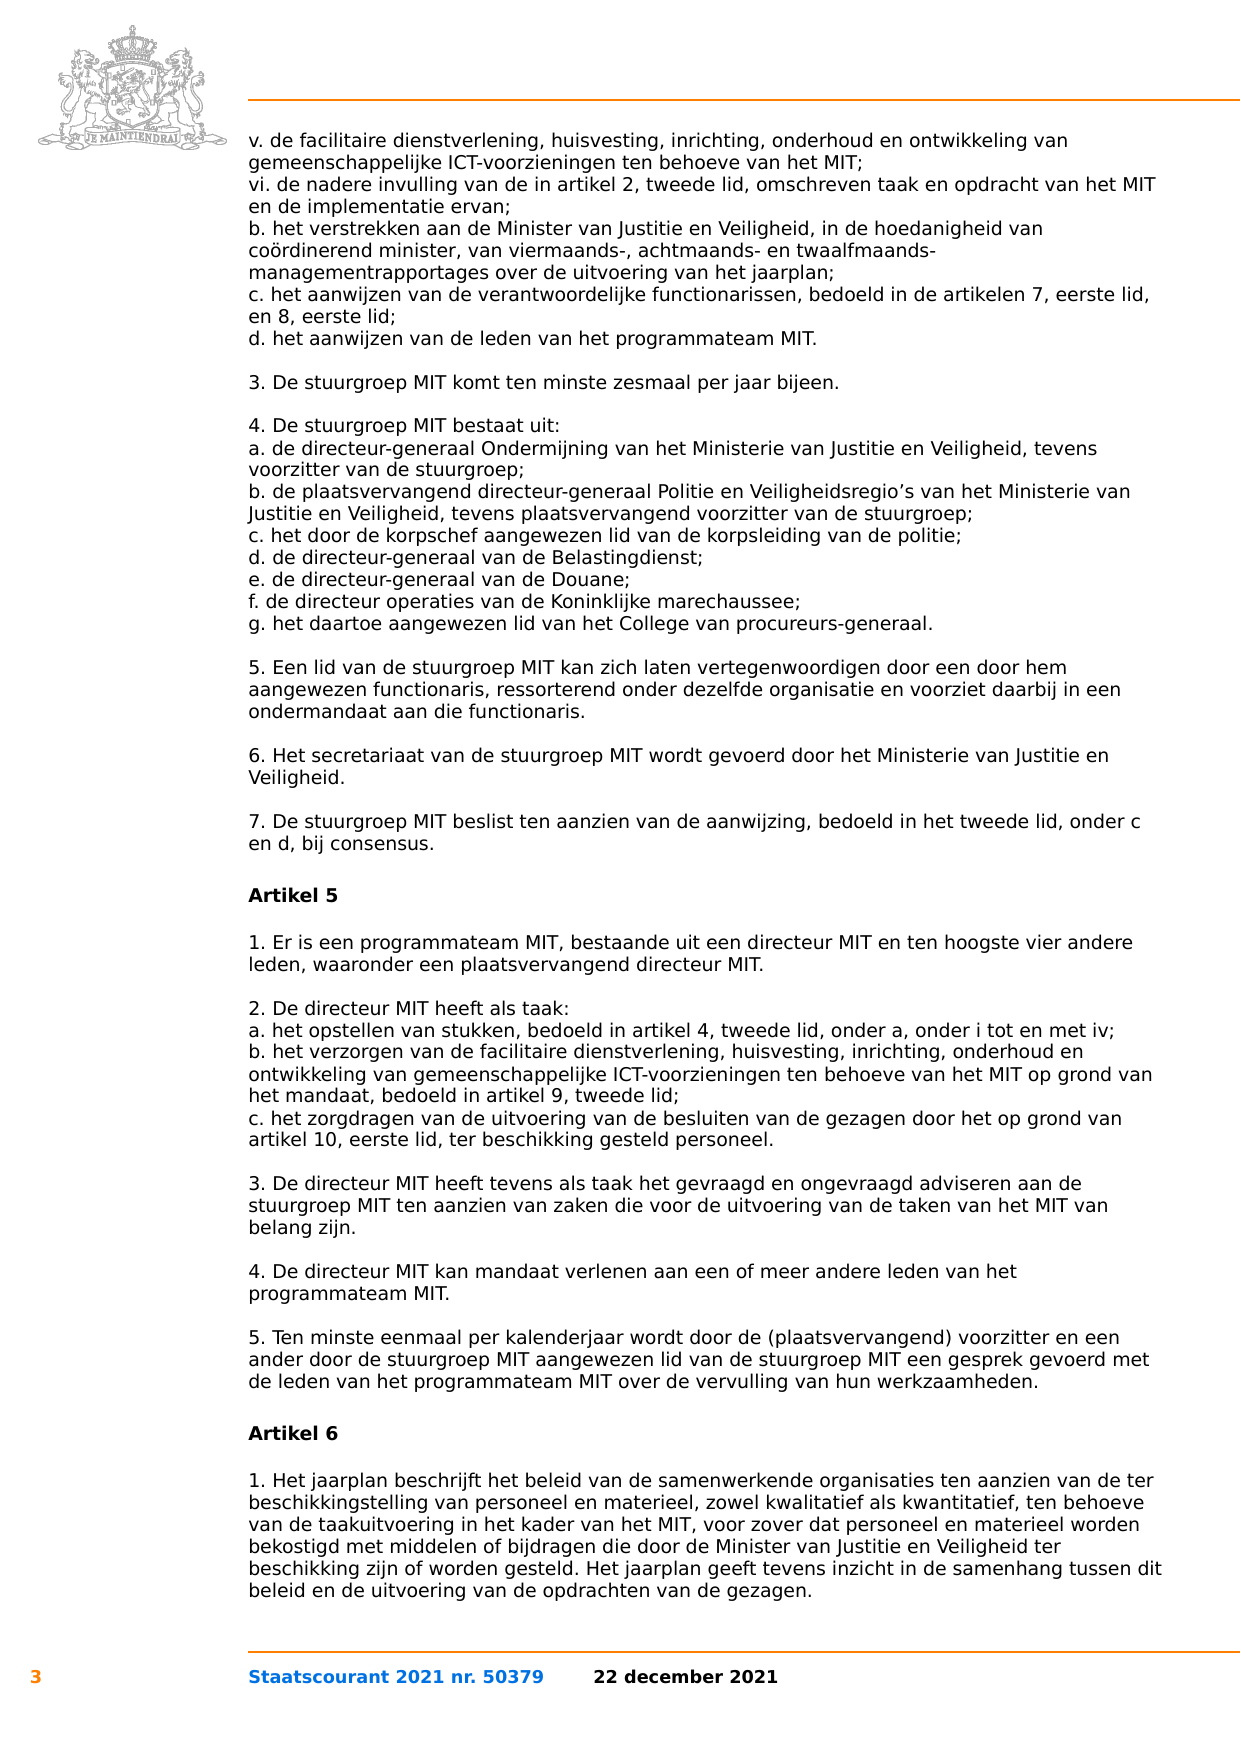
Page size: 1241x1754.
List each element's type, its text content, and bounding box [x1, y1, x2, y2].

text 2. De directeur MIT heeft als taak: [248, 997, 1163, 1019]
text c. het aanwijzen van de verantwoordelijke functionarissen, bedoeld in de artikelen 7, eerste lid, en 8, eerste lid; [248, 284, 1163, 328]
text b. het verzorgen van de facilitaire dienstverlening, huisvesting, inrichting, onderhoud en ontwikkeling van gemeenschappelijke ICT-voorzieningen ten behoeve van het MIT op grond van het mandaat, bedoeld in artikel 9, tweede lid; [248, 1041, 1163, 1107]
text v. de facilitaire dienstverlening, huisvesting, inrichting, onderhoud en ontwikkeling van gemeenschappelijke ICT-voorzieningen ten behoeve van het MIT; [248, 130, 1163, 174]
subtitle Artikel 5 [248, 885, 1163, 907]
text c. het zorgdragen van de uitvoering van de besluiten van de gezagen door het op grond van artikel 10, eerste lid, ter beschikking gesteld personeel. [248, 1107, 1163, 1151]
text 4. De stuurgroep MIT bestaat uit: [248, 415, 1163, 437]
text d. de directeur-generaal van de Belastingdienst; [248, 547, 1163, 569]
text 1. Er is een programmateam MIT, bestaande uit een directeur MIT en ten hoogste vier andere leden, waaronder een plaatsvervangend directeur MIT. [248, 932, 1163, 976]
text g. het daartoe aangewezen lid van het College van procureurs-generaal. [248, 613, 1163, 635]
text 1. Het jaarplan beschrijft het beleid van de samenwerkende organisaties ten aanzien van de ter beschikkingstelling van personeel en materieel, zowel kwalitatief als kwantitatief, ten behoeve van de taakuitvoering in het kader van het MIT, voor zover dat personeel en materieel worden bekostigd met middelen of bijdragen die door de Minister van Justitie en Veiligheid ter beschikking zijn of worden gesteld. Het jaarplan geeft tevens inzicht in de samenhang tussen dit beleid en de uitvoering van de opdrachten van de gezagen. [248, 1470, 1163, 1602]
text 3. De directeur MIT heeft tevens als taak het gevraagd en ongevraagd adviseren aan de stuurgroep MIT ten aanzien van zaken die voor de uitvoering van de taken van het MIT van belang zijn. [248, 1173, 1163, 1239]
picture [38, 25, 227, 150]
text c. het door de korpschef aangewezen lid van de korpsleiding van de politie; [248, 525, 1163, 547]
text vi. de nadere invulling van de in artikel 2, tweede lid, omschreven taak en opdracht van het MIT en de implementatie ervan; [248, 174, 1163, 218]
text a. het opstellen van stukken, bedoeld in artikel 4, tweede lid, onder a, onder i tot en met iv; [248, 1019, 1163, 1041]
text 3. De stuurgroep MIT komt ten minste zesmaal per jaar bijeen. [248, 372, 1163, 393]
text 5. Ten minste eenmaal per kalenderjaar wordt door de (plaatsvervangend) voorzitter en een ander door de stuurgroep MIT aangewezen lid van de stuurgroep MIT een gesprek gevoerd met de leden van het programmateam MIT over de vervulling van hun werkzaamheden. [248, 1327, 1163, 1393]
text 4. De directeur MIT kan mandaat verlenen aan een of meer andere leden van het programmateam MIT. [248, 1261, 1163, 1305]
text e. de directeur-generaal van de Douane; [248, 569, 1163, 591]
text b. het verstrekken aan de Minister van Justitie en Veiligheid, in de hoedanigheid van coördinerend minister, van viermaands-, achtmaands- en twaalfmaands-managementrapportages over de uitvoering van het jaarplan; [248, 218, 1163, 284]
text 6. Het secretariaat van de stuurgroep MIT wordt gevoerd door het Ministerie van Justitie en Veiligheid. [248, 745, 1163, 789]
text 7. De stuurgroep MIT beslist ten aanzien van de aanwijzing, bedoeld in het tweede lid, onder c en d, bij consensus. [248, 811, 1163, 855]
text b. de plaatsvervangend directeur-generaal Politie en Veiligheidsregio’s van het Ministerie van Justitie en Veiligheid, tevens plaatsvervangend voorzitter van de stuurgroep; [248, 481, 1163, 525]
text a. de directeur-generaal Ondermijning van het Ministerie van Justitie en Veiligheid, tevens voorzitter van de stuurgroep; [248, 437, 1163, 481]
text d. het aanwijzen van de leden van het programmateam MIT. [248, 328, 1163, 350]
subtitle Artikel 6 [248, 1423, 1163, 1445]
text 5. Een lid van de stuurgroep MIT kan zich laten vertegenwoordigen door een door hem aangewezen functionaris, ressorterend onder dezelfde organisatie en voorziet daarbij in een ondermandaat aan die functionaris. [248, 657, 1163, 723]
text f. de directeur operaties van de Koninklijke marechaussee; [248, 591, 1163, 613]
